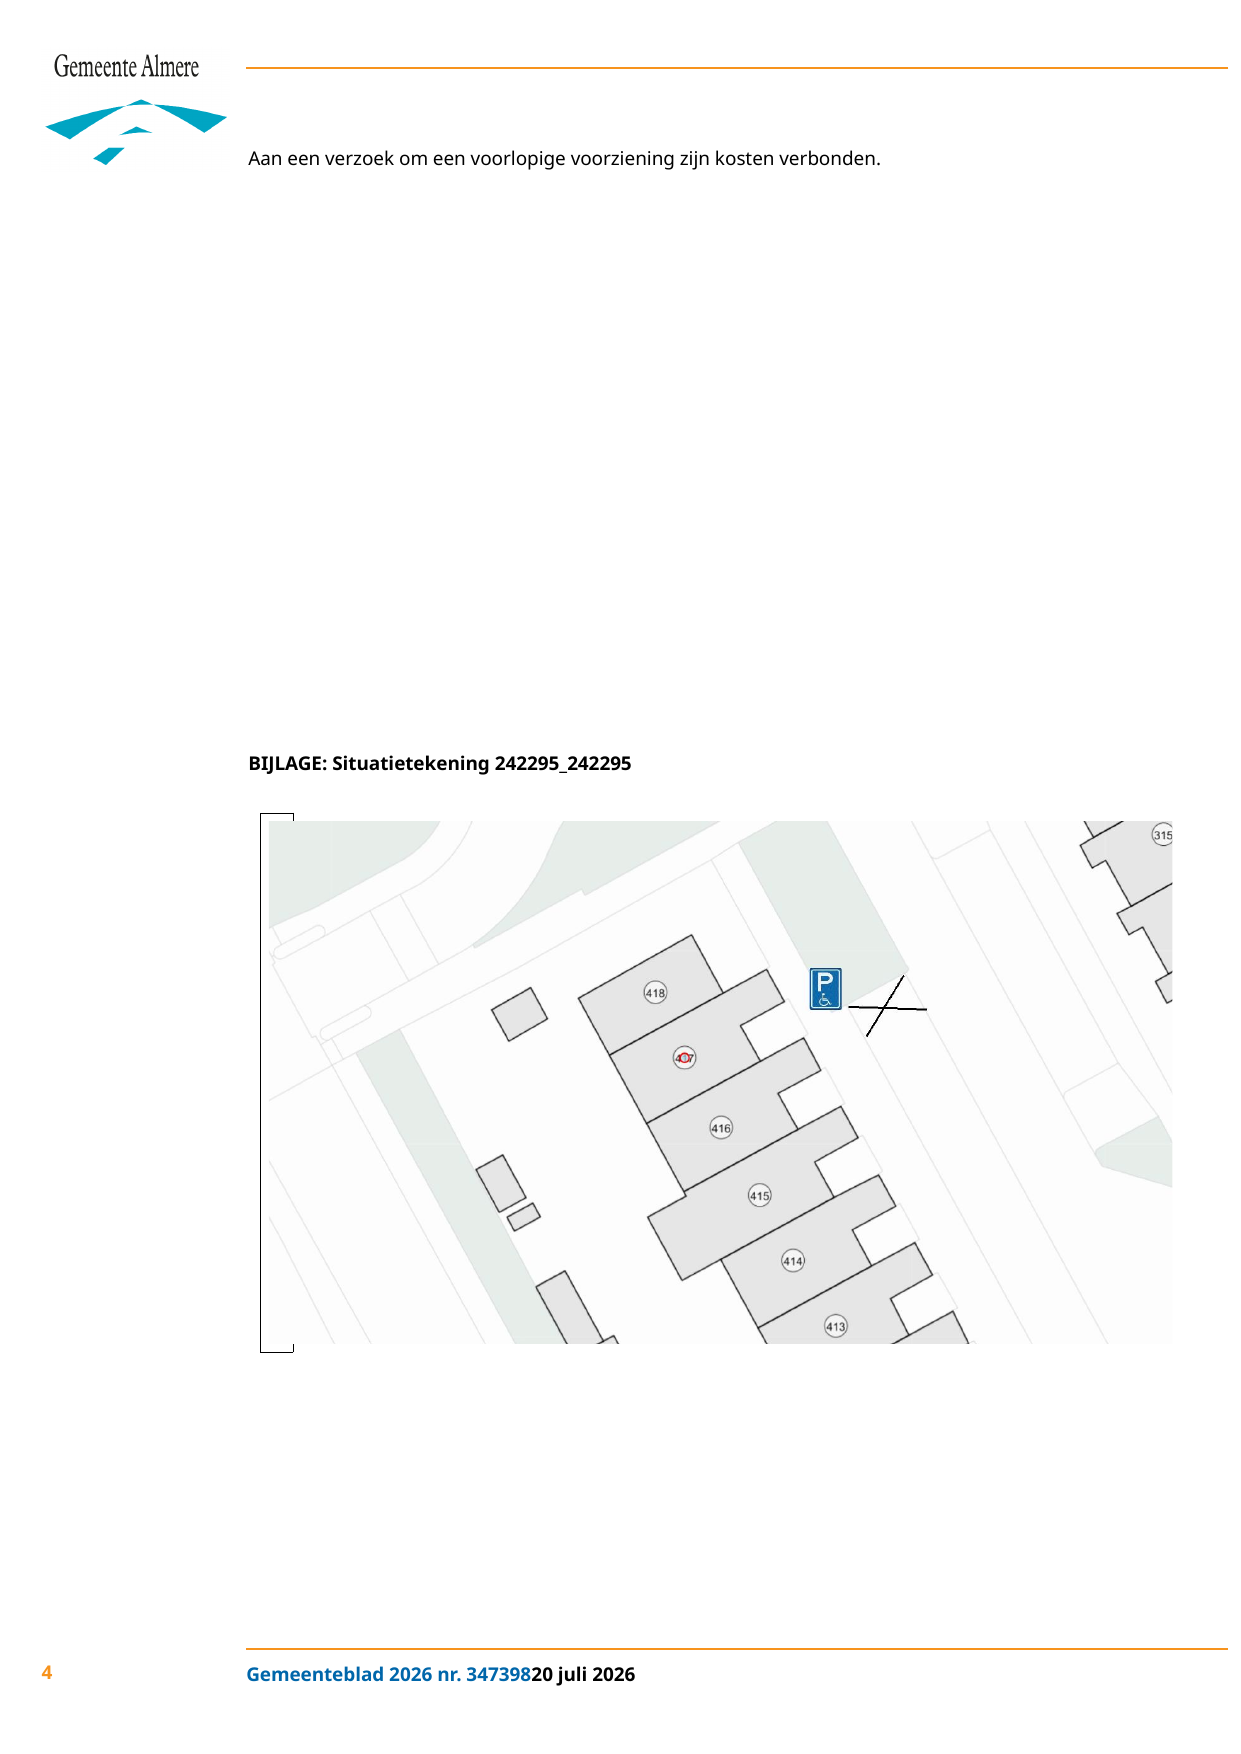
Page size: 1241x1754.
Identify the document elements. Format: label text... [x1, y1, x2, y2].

text BIJLAGE: Situatietekening 242295_242295 [248, 750, 1152, 776]
picture [41, 47, 231, 172]
picture [268, 821, 1173, 1344]
text Aan een verzoek om een voorlopige voorziening zijn kosten verbonden. [248, 145, 1152, 171]
